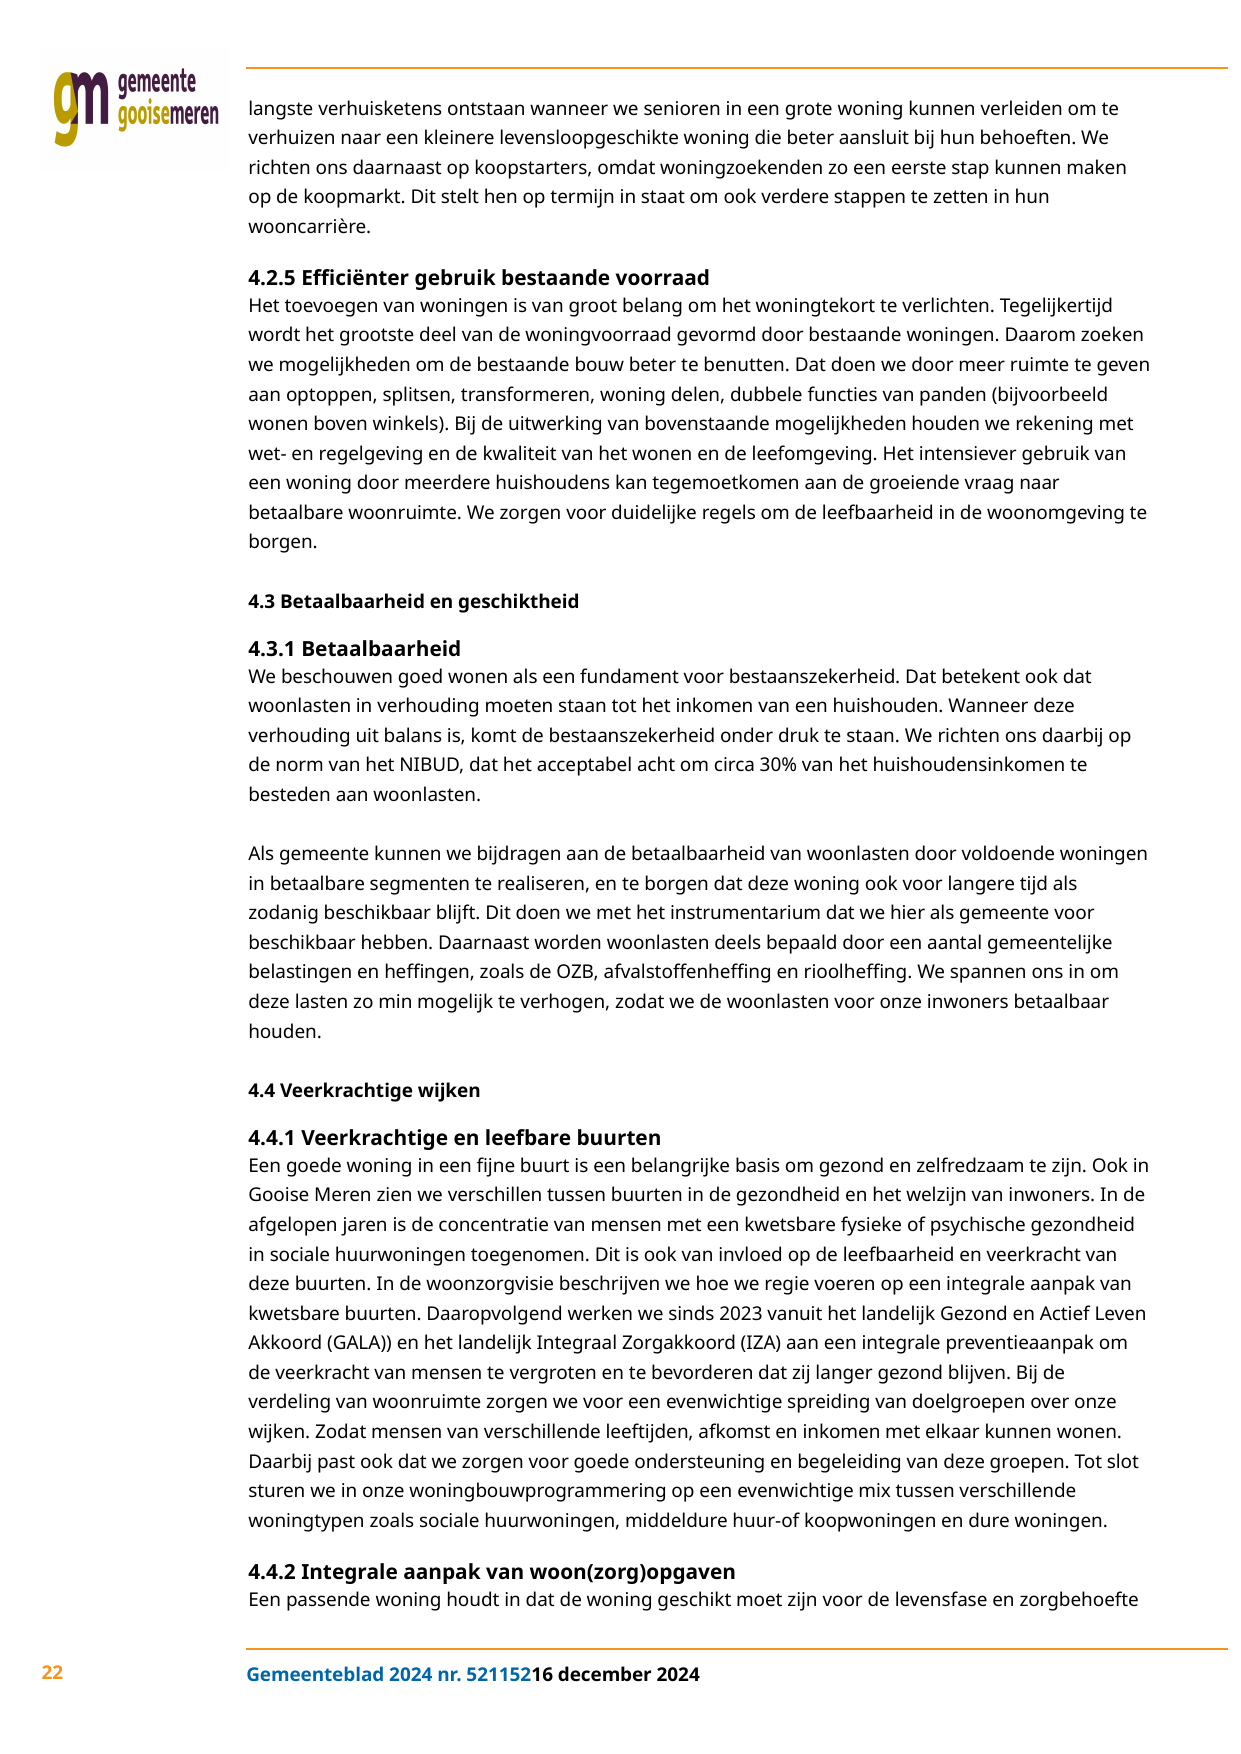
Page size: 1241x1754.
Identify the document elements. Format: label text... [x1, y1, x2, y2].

text 4.2.5 Efficiënter gebruik bestaande voorraad [248, 263, 1152, 292]
text 4.3 Betaalbaarheid en geschiktheid [248, 588, 1152, 613]
text langste verhuisketens ontstaan wanneer we senioren in een grote woning kunnen verleiden om te verhuizen naar een kleinere levensloopgeschikte woning die beter aansluit bij hun behoeften. We richten ons daarnaast op koopstarters, omdat woningzoekenden zo een eerste stap kunnen maken op de koopmarkt. Dit stelt hen op termijn in staat om ook verdere stappen te zetten in hun wooncarrière. [248, 95, 1152, 239]
text Als gemeente kunnen we bijdragen aan de betaalbaarheid van woonlasten door voldoende woningen in betaalbare segmenten te realiseren, en te borgen dat deze woning ook voor langere tijd als zodanig beschikbaar blijft. Dit doen we met het instrumentarium dat we hier als gemeente voor beschikbaar hebben. Daarnaast worden woonlasten deels bepaald door een aantal gemeentelijke belastingen en heffingen, zoals de OZB, afvalstoffenheffing en rioolheffing. We spannen ons in om deze lasten zo min mogelijk te verhogen, zodat we de woonlasten voor onze inwoners betaalbaar houden. [248, 840, 1152, 1043]
text Een passende woning houdt in dat de woning geschikt moet zijn voor de levensfase en zorgbehoefte [248, 1586, 1152, 1612]
text 4.4 Veerkrachtige wijken [248, 1077, 1152, 1103]
text Een goede woning in een fijne buurt is een belangrijke basis om gezond en zelfredzaam te zijn. Ook in Gooise Meren zien we verschillen tussen buurten in de gezondheid en het welzijn van inwoners. In de afgelopen jaren is de concentratie van mensen met een kwetsbare fysieke of psychische gezondheid in sociale huurwoningen toegenomen. Dit is ook van invloed op de leefbaarheid en veerkracht van deze buurten. In de woonzorgvisie beschrijven we hoe we regie voeren op een integrale aanpak van kwetsbare buurten. Daaropvolgend werken we sinds 2023 vanuit het landelijk Gezond en Actief Leven Akkoord (GALA)) en het landelijk Integraal Zorgakkoord (IZA) aan een integrale preventieaanpak om de veerkracht van mensen te vergroten en te bevorderen dat zij langer gezond blijven. Bij de verdeling van woonruimte zorgen we voor een evenwichtige spreiding van doelgroepen over onze wijken. Zodat mensen van verschillende leeftijden, afkomst en inkomen met elkaar kunnen wonen. Daarbij past ook dat we zorgen voor goede ondersteuning en begeleiding van deze groepen. Tot slot sturen we in onze woningbouwprogrammering op een evenwichtige mix tussen verschillende woningtypen zoals sociale huurwoningen, middeldure huur-of koopwoningen en dure woningen. [248, 1152, 1152, 1533]
text We beschouwen goed wonen als een fundament voor bestaanszekerheid. Dat betekent ook dat woonlasten in verhouding moeten staan tot het inkomen van een huishouden. Wanneer deze verhouding uit balans is, komt de bestaanszekerheid onder druk te staan. We richten ons daarbij op de norm van het NIBUD, dat het acceptabel acht om circa 30% van het huishoudensinkomen te besteden aan woonlasten. [248, 663, 1152, 807]
text 4.4.2 Integrale aanpak van woon(zorg)opgaven [248, 1557, 1152, 1586]
text 4.3.1 Betaalbaarheid [248, 634, 1152, 663]
picture [41, 47, 231, 172]
text Het toevoegen van woningen is van groot belang om het woningtekort te verlichten. Tegelijkertijd wordt het grootste deel van de woningvoorraad gevormd door bestaande woningen. Daarom zoeken we mogelijkheden om de bestaande bouw beter te benutten. Dat doen we door meer ruimte te geven aan optoppen, splitsen, transformeren, woning delen, dubbele functies van panden (bijvoorbeeld wonen boven winkels). Bij de uitwerking van bovenstaande mogelijkheden houden we rekening met wet- en regelgeving en de kwaliteit van het wonen en de leefomgeving. Het intensiever gebruik van een woning door meerdere huishoudens kan tegemoetkomen aan de groeiende vraag naar betaalbare woonruimte. We zorgen voor duidelijke regels om de leefbaarheid in de woonomgeving te borgen. [248, 292, 1152, 554]
text 4.4.1 Veerkrachtige en leefbare buurten [248, 1123, 1152, 1152]
